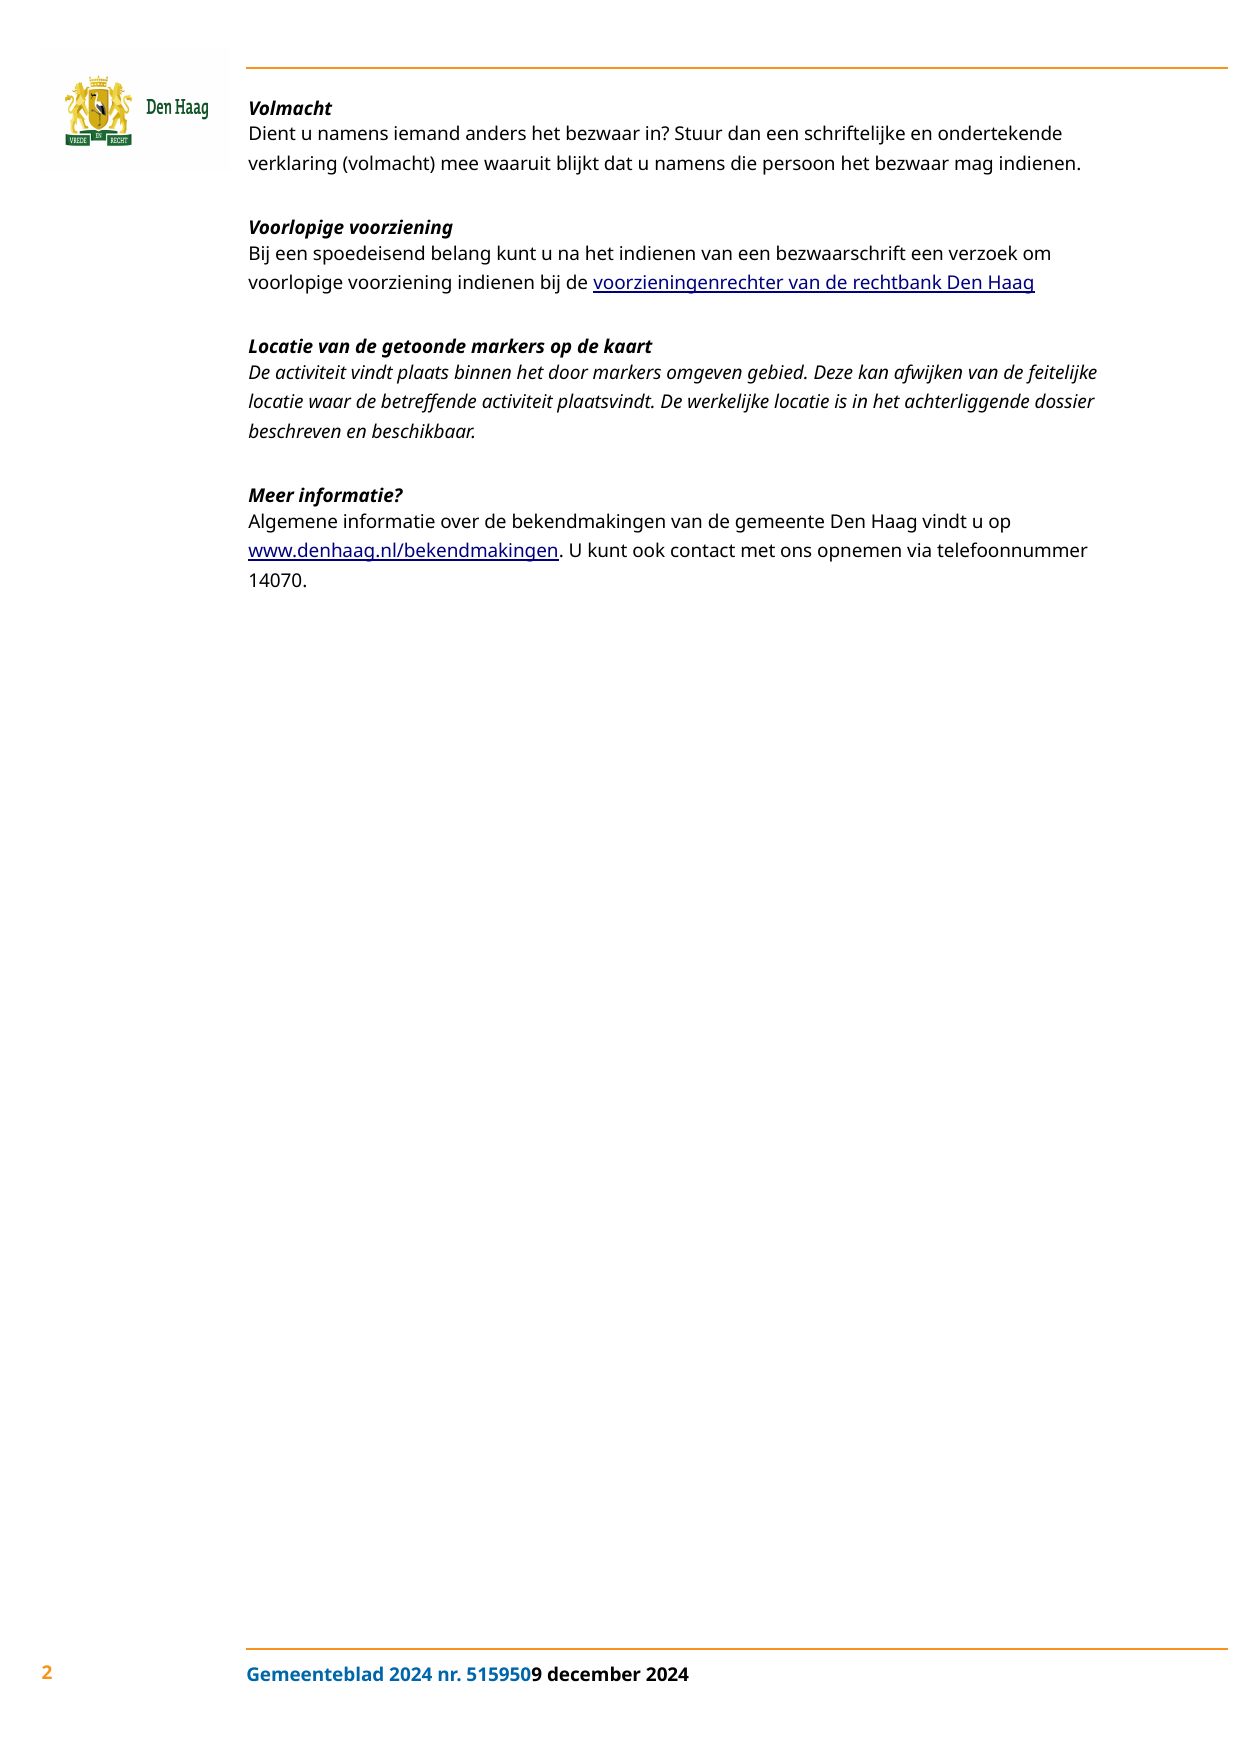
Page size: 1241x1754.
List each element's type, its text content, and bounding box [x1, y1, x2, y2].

text Voorlopige voorziening [248, 214, 1152, 240]
text Volmacht [248, 95, 1152, 121]
text Bij een spoedeisend belang kunt u na het indienen van een bezwaarschrift een verzoek om voorlopige voorziening indienen bij de voorzieningenrechter van de rechtbank Den Haag [248, 240, 1152, 295]
text Dient u namens iemand anders het bezwaar in? Stuur dan een schriftelijke en ondertekende verklaring (volmacht) mee waaruit blijkt dat u namens die persoon het bezwaar mag indienen. [248, 121, 1152, 176]
text Locatie van de getoonde markers op de kaart [248, 333, 1152, 359]
text De activiteit vindt plaats binnen het door markers omgeven gebied. Deze kan afwijken van de feitelijke locatie waar de betreffende activiteit plaatsvindt. De werkelijke locatie is in het achterliggende dossier beschreven en beschikbaar. [248, 359, 1152, 444]
picture [41, 47, 231, 172]
text Meer informatie? [248, 482, 1152, 508]
text Algemene informatie over de bekendmakingen van de gemeente Den Haag vindt u op www.denhaag.nl/bekendmakingen. U kunt ook contact met ons opnemen via telefoonnummer 14070. [248, 508, 1152, 593]
